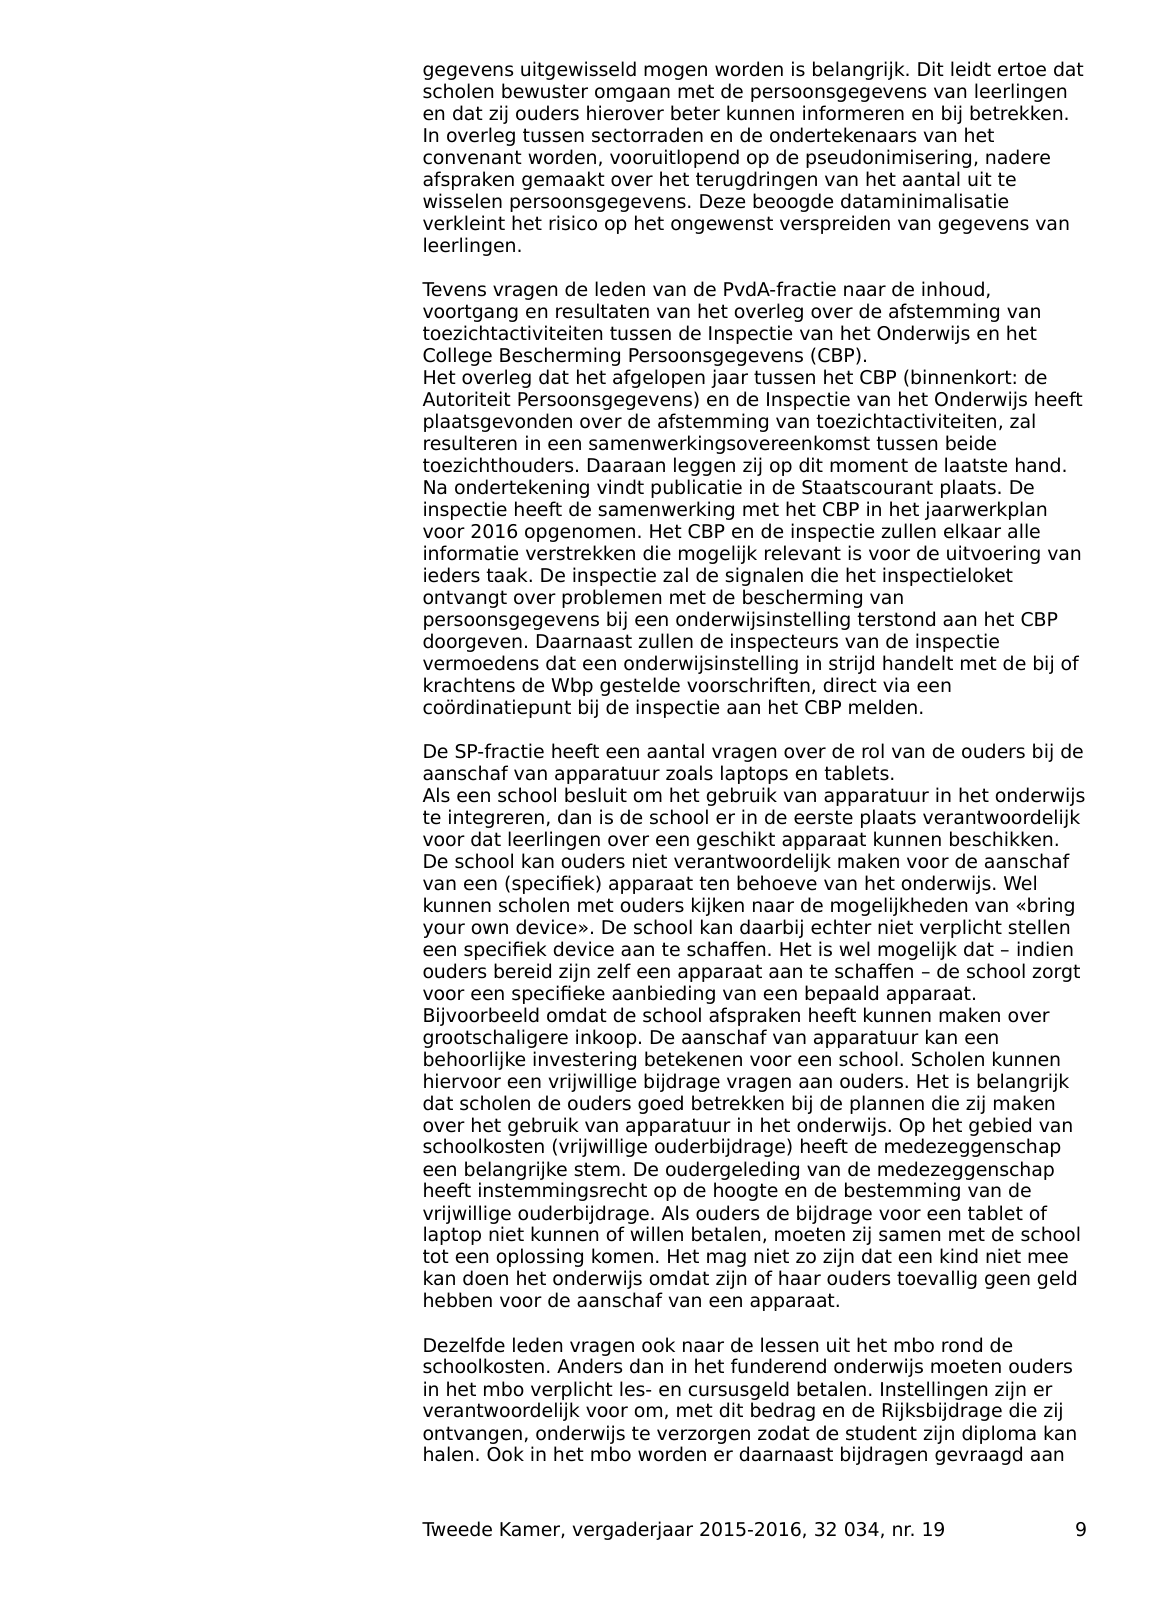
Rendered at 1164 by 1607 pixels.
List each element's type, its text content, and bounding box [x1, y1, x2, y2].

text Dezelfde leden vragen ook naar de lessen uit het mbo rond de schoolkosten. Anders dan in het funderend onderwijs moeten ouders in het mbo verplicht les- en cursusgeld betalen. Instellingen zijn er verantwoordelijk voor om, met dit bedrag en de Rijksbijdrage die zij ontvangen, onderwijs te verzorgen zodat de student zijn diploma kan halen. Ook in het mbo worden er daarnaast bijdragen gevraagd aan [422, 1334, 1087, 1466]
text Tevens vragen de leden van de PvdA-fractie naar de inhoud, voortgang en resultaten van het overleg over de afstemming van toezichtactiviteiten tussen de Inspectie van het Onderwijs en het College Bescherming Persoonsgegevens (CBP). [422, 279, 1087, 367]
text Als een school besluit om het gebruik van apparatuur in het onderwijs te integreren, dan is de school er in de eerste plaats verantwoordelijk voor dat leerlingen over een geschikt apparaat kunnen beschikken. De school kan ouders niet verantwoordelijk maken voor de aanschaf van een (specifiek) apparaat ten behoeve van het onderwijs. Wel kunnen scholen met ouders kijken naar de mogelijkheden van «bring your own device». De school kan daarbij echter niet verplicht stellen een specifiek device aan te schaffen. Het is wel mogelijk dat – indien ouders bereid zijn zelf een apparaat aan te schaffen – de school zorgt voor een specifieke aanbieding van een bepaald apparaat. Bijvoorbeeld omdat de school afspraken heeft kunnen maken over grootschaligere inkoop. De aanschaf van apparatuur kan een behoorlijke investering betekenen voor een school. Scholen kunnen hiervoor een vrijwillige bijdrage vragen aan ouders. Het is belangrijk dat scholen de ouders goed betrekken bij de plannen die zij maken over het gebruik van apparatuur in het onderwijs. Op het gebied van schoolkosten (vrijwillige ouderbijdrage) heeft de medezeggenschap een belangrijke stem. De oudergeleding van de medezeggenschap heeft instemmingsrecht op de hoogte en de bestemming van de vrijwillige ouderbijdrage. Als ouders de bijdrage voor een tablet of laptop niet kunnen of willen betalen, moeten zij samen met de school tot een oplossing komen. Het mag niet zo zijn dat een kind niet mee kan doen het onderwijs omdat zijn of haar ouders toevallig geen geld hebben voor de aanschaf van een apparaat. [422, 785, 1087, 1312]
text De SP-fractie heeft een aantal vragen over de rol van de ouders bij de aanschaf van apparatuur zoals laptops en tablets. [422, 741, 1087, 785]
text Het overleg dat het afgelopen jaar tussen het CBP (binnenkort: de Autoriteit Persoonsgegevens) en de Inspectie van het Onderwijs heeft plaatsgevonden over de afstemming van toezichtactiviteiten, zal resulteren in een samenwerkingsovereenkomst tussen beide toezichthouders. Daaraan leggen zij op dit moment de laatste hand. Na ondertekening vindt publicatie in de Staatscourant plaats. De inspectie heeft de samenwerking met het CBP in het jaarwerkplan voor 2016 opgenomen. Het CBP en de inspectie zullen elkaar alle informatie verstrekken die mogelijk relevant is voor de uitvoering van ieders taak. De inspectie zal de signalen die het inspectieloket ontvangt over problemen met de bescherming van persoonsgegevens bij een onderwijsinstelling terstond aan het CBP doorgeven. Daarnaast zullen de inspecteurs van de inspectie vermoedens dat een onderwijsinstelling in strijd handelt met de bij of krachtens de Wbp gestelde voorschriften, direct via een coördinatiepunt bij de inspectie aan het CBP melden. [422, 367, 1087, 719]
text gegevens uitgewisseld mogen worden is belangrijk. Dit leidt ertoe dat scholen bewuster omgaan met de persoonsgegevens van leerlingen en dat zij ouders hierover beter kunnen informeren en bij betrekken. In overleg tussen sectorraden en de ondertekenaars van het convenant worden, vooruitlopend op de pseudonimisering, nadere afspraken gemaakt over het terugdringen van het aantal uit te wisselen persoonsgegevens. Deze beoogde dataminimalisatie verkleint het risico op het ongewenst verspreiden van gegevens van leerlingen. [422, 59, 1087, 257]
